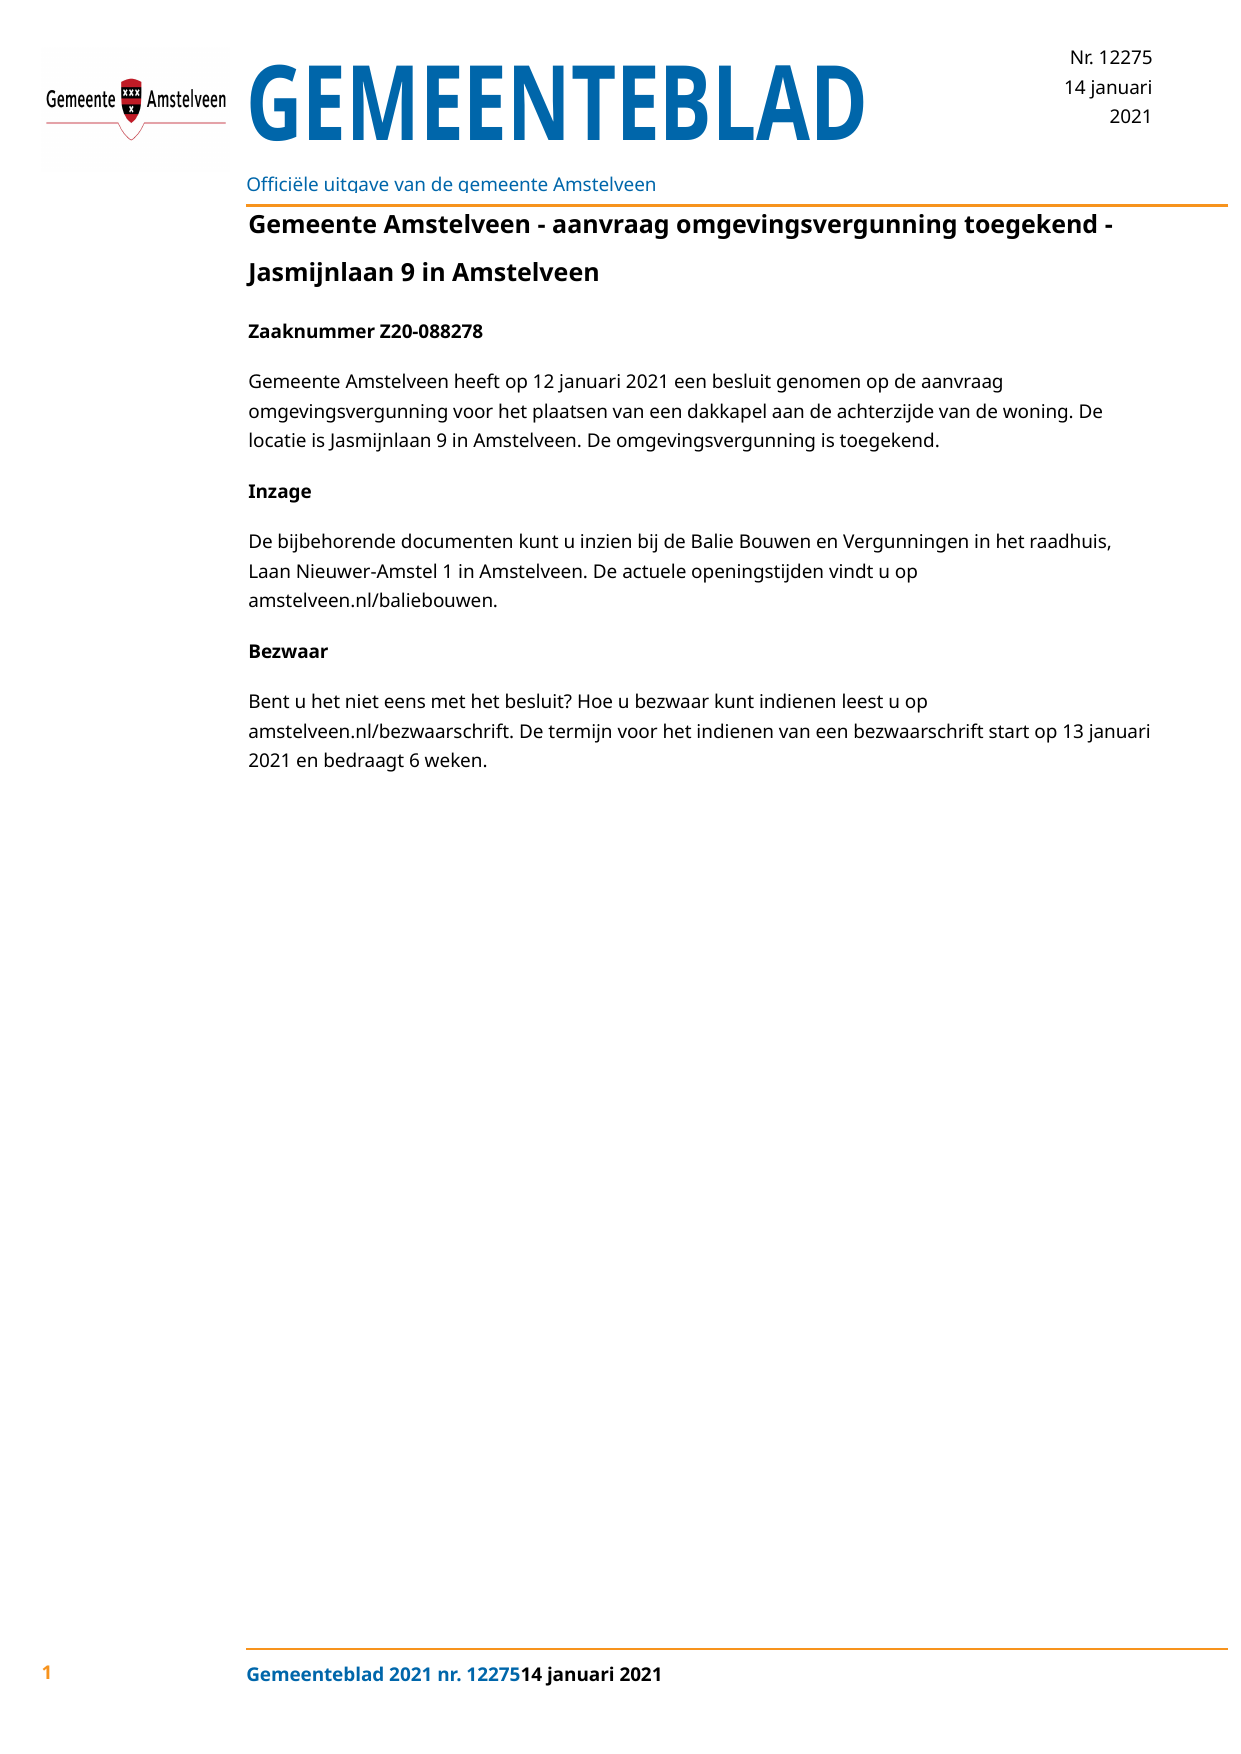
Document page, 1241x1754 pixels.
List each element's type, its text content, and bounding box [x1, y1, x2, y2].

text De bijbehorende documenten kunt u inzien bij de Balie Bouwen en Vergunningen in het raadhuis, Laan Nieuwer-Amstel 1 in Amstelveen. De actuele openingstijden vindt u op amstelveen.nl/baliebouwen. [248, 528, 1152, 613]
text Inzage [248, 478, 1152, 504]
text Zaaknummer Z20-088278 [248, 318, 1152, 344]
text Gemeente Amstelveen - aanvraag omgevingsvergunning toegekend - Jasmijnlaan 9 in Amstelveen [248, 207, 1152, 288]
text Bezwaar [248, 638, 1152, 664]
picture [41, 47, 231, 172]
text Gemeente Amstelveen heeft op 12 januari 2021 een besluit genomen op de aanvraag omgevingsvergunning voor het plaatsen van een dakkapel aan de achterzijde van de woning. De locatie is Jasmijnlaan 9 in Amstelveen. De omgevingsvergunning is toegekend. [248, 368, 1152, 453]
text Bent u het niet eens met het besluit? Hoe u bezwaar kunt indienen leest u op amstelveen.nl/bezwaarschrift. De termijn voor het indienen van een bezwaarschrift start op 13 januari 2021 en bedraagt 6 weken. [248, 688, 1152, 773]
